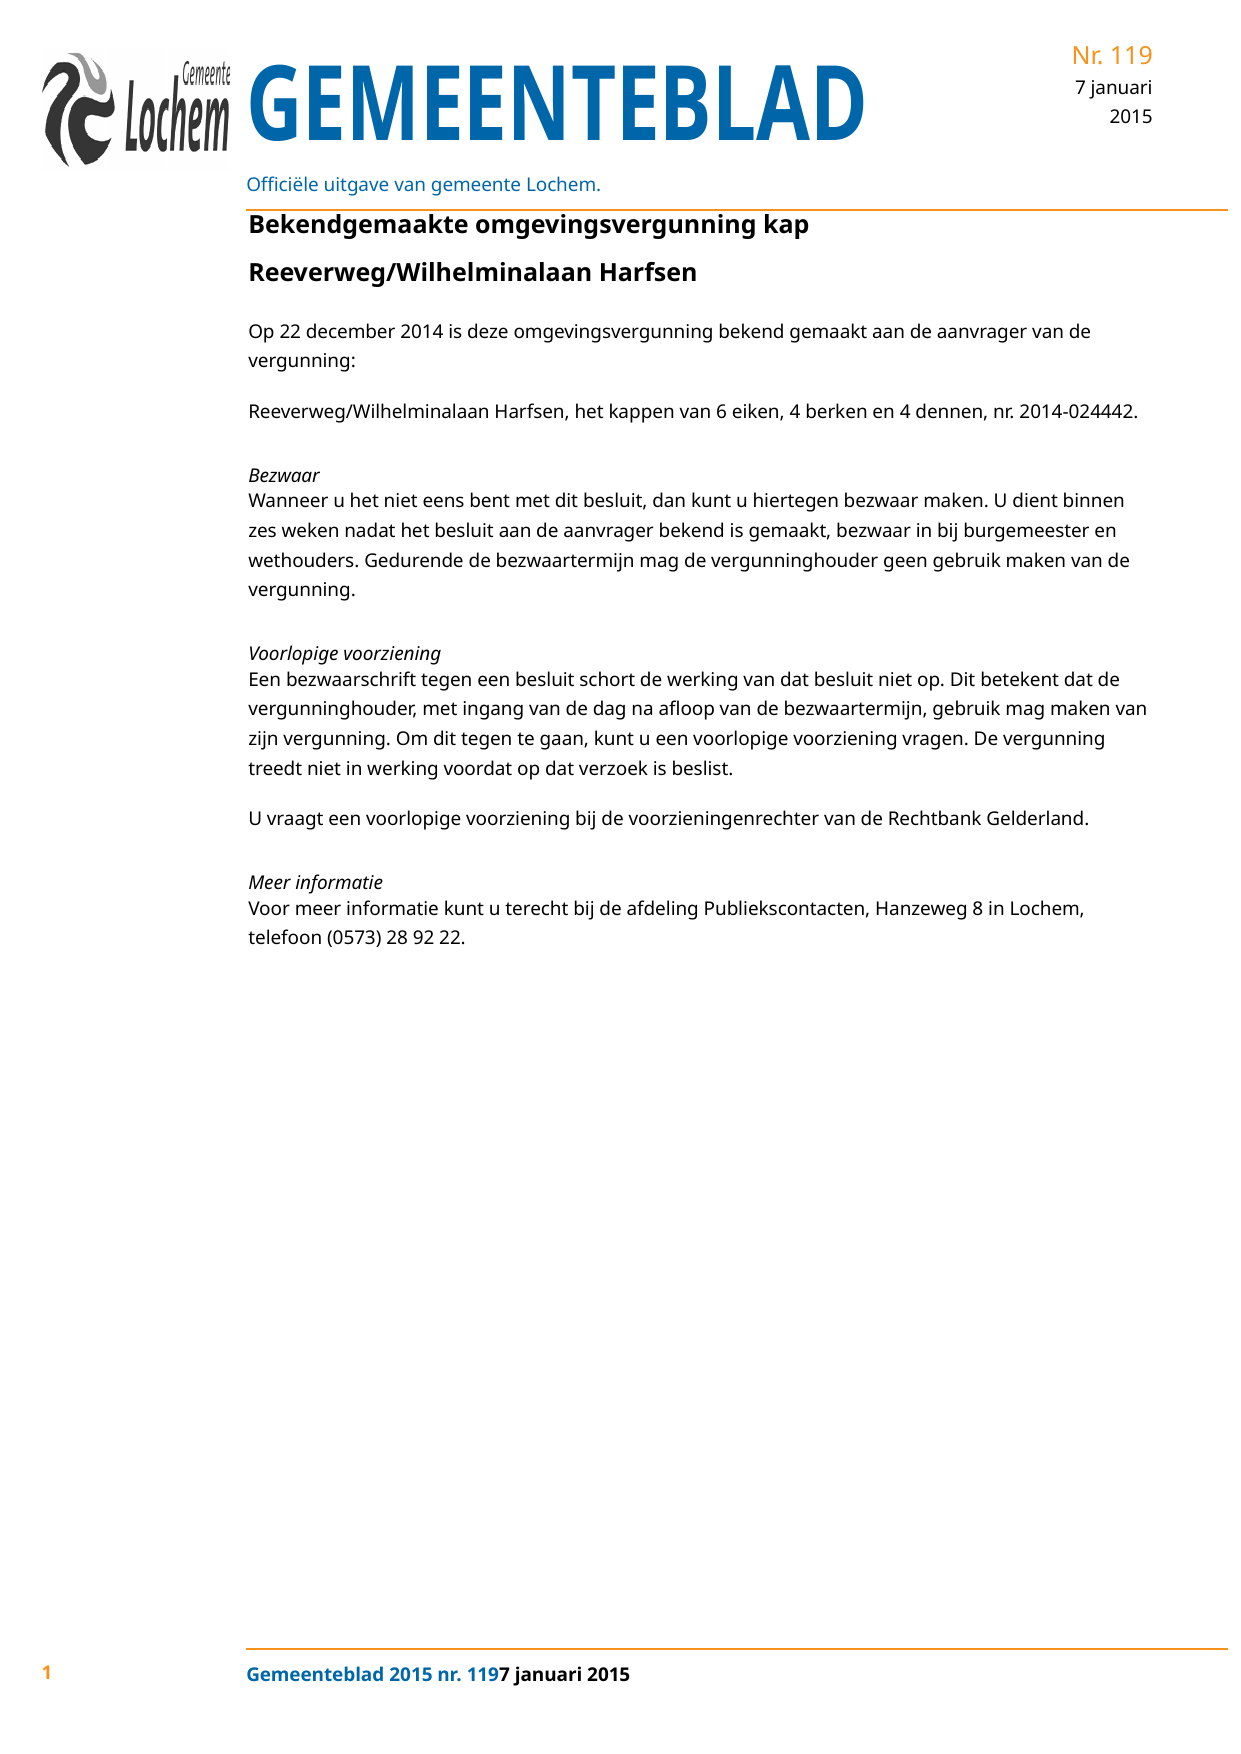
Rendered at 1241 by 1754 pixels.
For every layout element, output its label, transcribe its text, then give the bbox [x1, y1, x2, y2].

picture [41, 47, 231, 172]
text U vraagt een voorlopige voorziening bij de voorzieningenrechter van de Rechtbank Gelderland. [248, 805, 1152, 831]
text Meer informatie [248, 869, 1152, 895]
text Voorlopige voorziening [248, 640, 1152, 666]
text Op 22 december 2014 is deze omgevingsvergunning bekend gemaakt aan de aanvrager van de vergunning: [248, 318, 1152, 373]
text Een bezwaarschrift tegen een besluit schort de werking van dat besluit niet op. Dit betekent dat de vergunninghouder, met ingang van de dag na afloop van de bezwaartermijn, gebruik mag maken van zijn vergunning. Om dit tegen te gaan, kunt u een voorlopige voorziening vragen. De vergunning treedt niet in werking voordat op dat verzoek is beslist. [248, 666, 1152, 781]
text Reeverweg/Wilhelminalaan Harfsen, het kappen van 6 eiken, 4 berken en 4 dennen, nr. 2014-024442. [248, 398, 1152, 424]
text Bekendgemaakte omgevingsvergunning kap Reeverweg/Wilhelminalaan Harfsen [248, 211, 1152, 288]
text Wanneer u het niet eens bent met dit besluit, dan kunt u hiertegen bezwaar maken. U dient binnen zes weken nadat het besluit aan de aanvrager bekend is gemaakt, bezwaar in bij burgemeester en wethouders. Gedurende de bezwaartermijn mag de vergunninghouder geen gebruik maken van de vergunning. [248, 488, 1152, 602]
text Bezwaar [248, 462, 1152, 488]
text Voor meer informatie kunt u terecht bij de afdeling Publiekscontacten, Hanzeweg 8 in Lochem, telefoon (0573) 28 92 22. [248, 895, 1152, 950]
